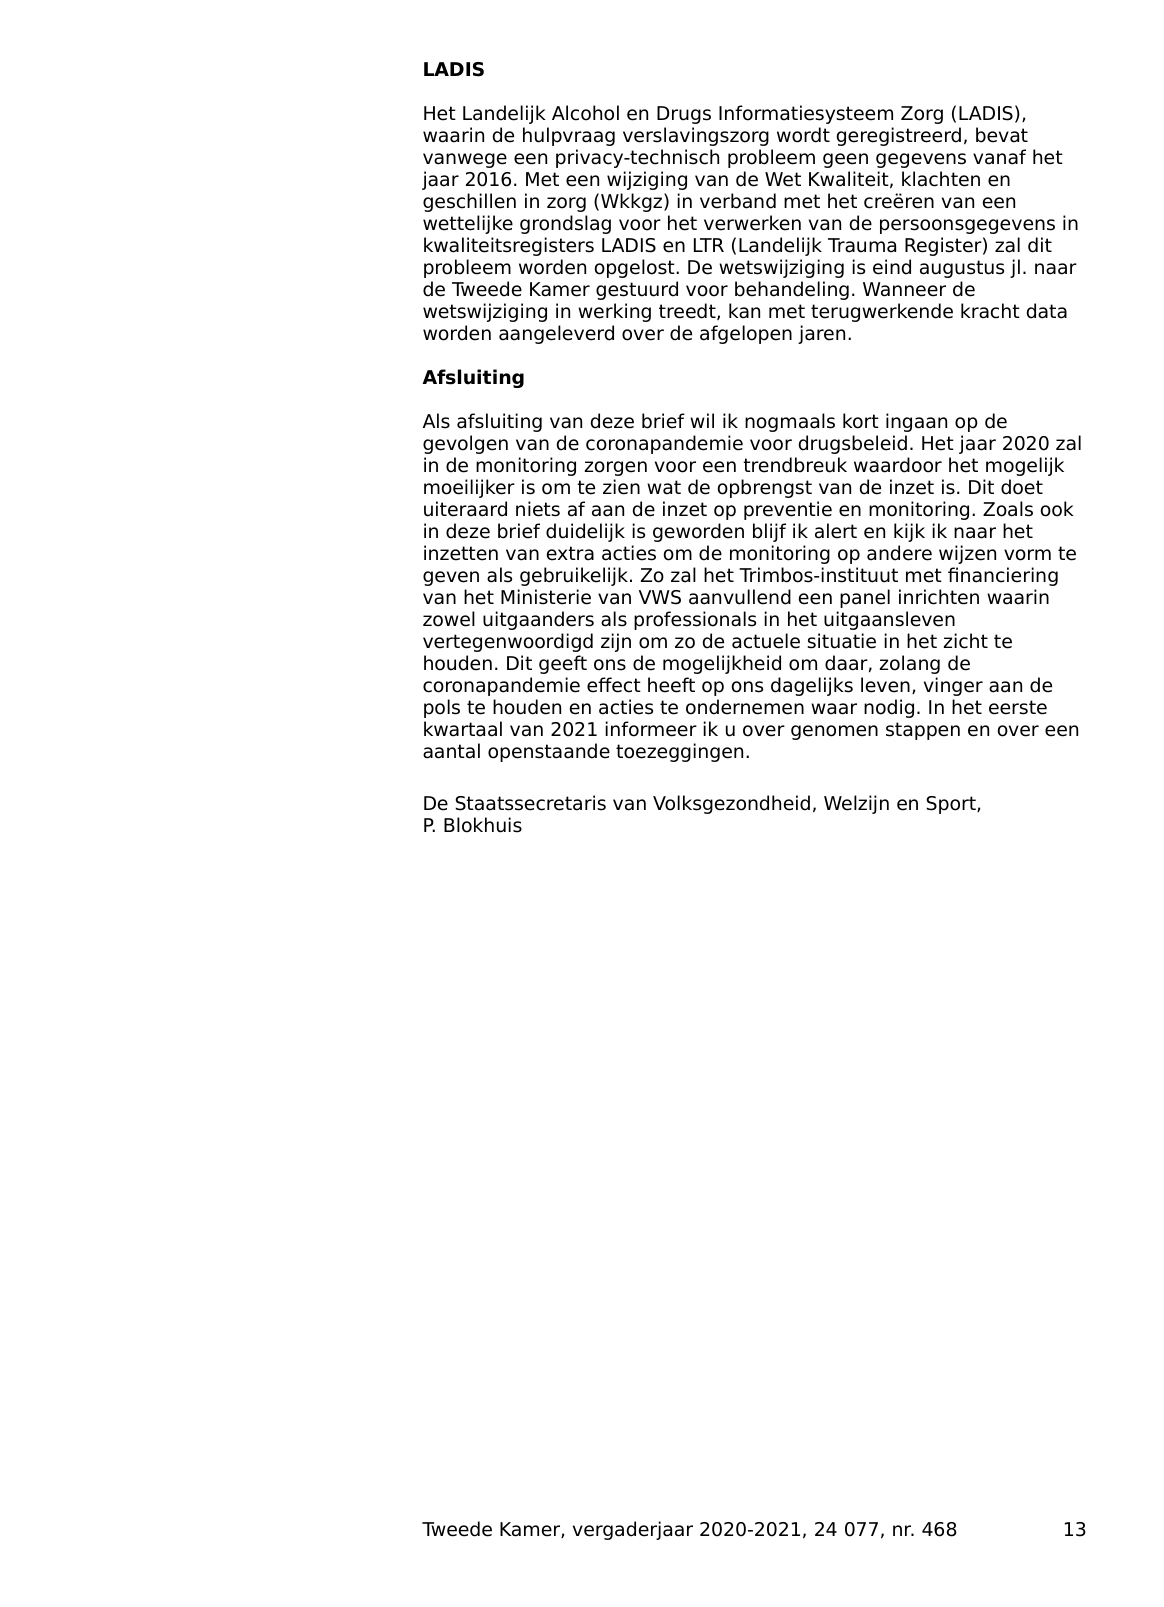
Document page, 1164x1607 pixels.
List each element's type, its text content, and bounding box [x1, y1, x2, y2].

subtitle LADIS [422, 59, 1087, 81]
subtitle Afsluiting [422, 367, 1087, 389]
text Als afsluiting van deze brief wil ik nogmaals kort ingaan op de gevolgen van de coronapandemie voor drugsbeleid. Het jaar 2020 zal in de monitoring zorgen voor een trendbreuk waardoor het mogelijk moeilijker is om te zien wat de opbrengst van de inzet is. Dit doet uiteraard niets af aan de inzet op preventie en monitoring. Zoals ook in deze brief duidelijk is geworden blijf ik alert en kijk ik naar het inzetten van extra acties om de monitoring op andere wijzen vorm te geven als gebruikelijk. Zo zal het Trimbos-instituut met financiering van het Ministerie van VWS aanvullend een panel inrichten waarin zowel uitgaanders als professionals in het uitgaansleven vertegenwoordigd zijn om zo de actuele situatie in het zicht te houden. Dit geeft ons de mogelijkheid om daar, zolang de coronapandemie effect heeft op ons dagelijks leven, vinger aan de pols te houden en acties te ondernemen waar nodig. In het eerste kwartaal van 2021 informeer ik u over genomen stappen en over een aantal openstaande toezeggingen. [422, 411, 1087, 763]
text Het Landelijk Alcohol en Drugs Informatiesysteem Zorg (LADIS), waarin de hulpvraag verslavingszorg wordt geregistreerd, bevat vanwege een privacy-technisch probleem geen gegevens vanaf het jaar 2016. Met een wijziging van de Wet Kwaliteit, klachten en geschillen in zorg (Wkkgz) in verband met het creëren van een wettelijke grondslag voor het verwerken van de persoonsgegevens in kwaliteitsregisters LADIS en LTR (Landelijk Trauma Register) zal dit probleem worden opgelost. De wetswijziging is eind augustus jl. naar de Tweede Kamer gestuurd voor behandeling. Wanneer de wetswijziging in werking treedt, kan met terugwerkende kracht data worden aangeleverd over de afgelopen jaren. [422, 103, 1087, 345]
text De Staatssecretaris van Volksgezondheid, Welzijn en Sport, P. Blokhuis [422, 793, 1087, 837]
